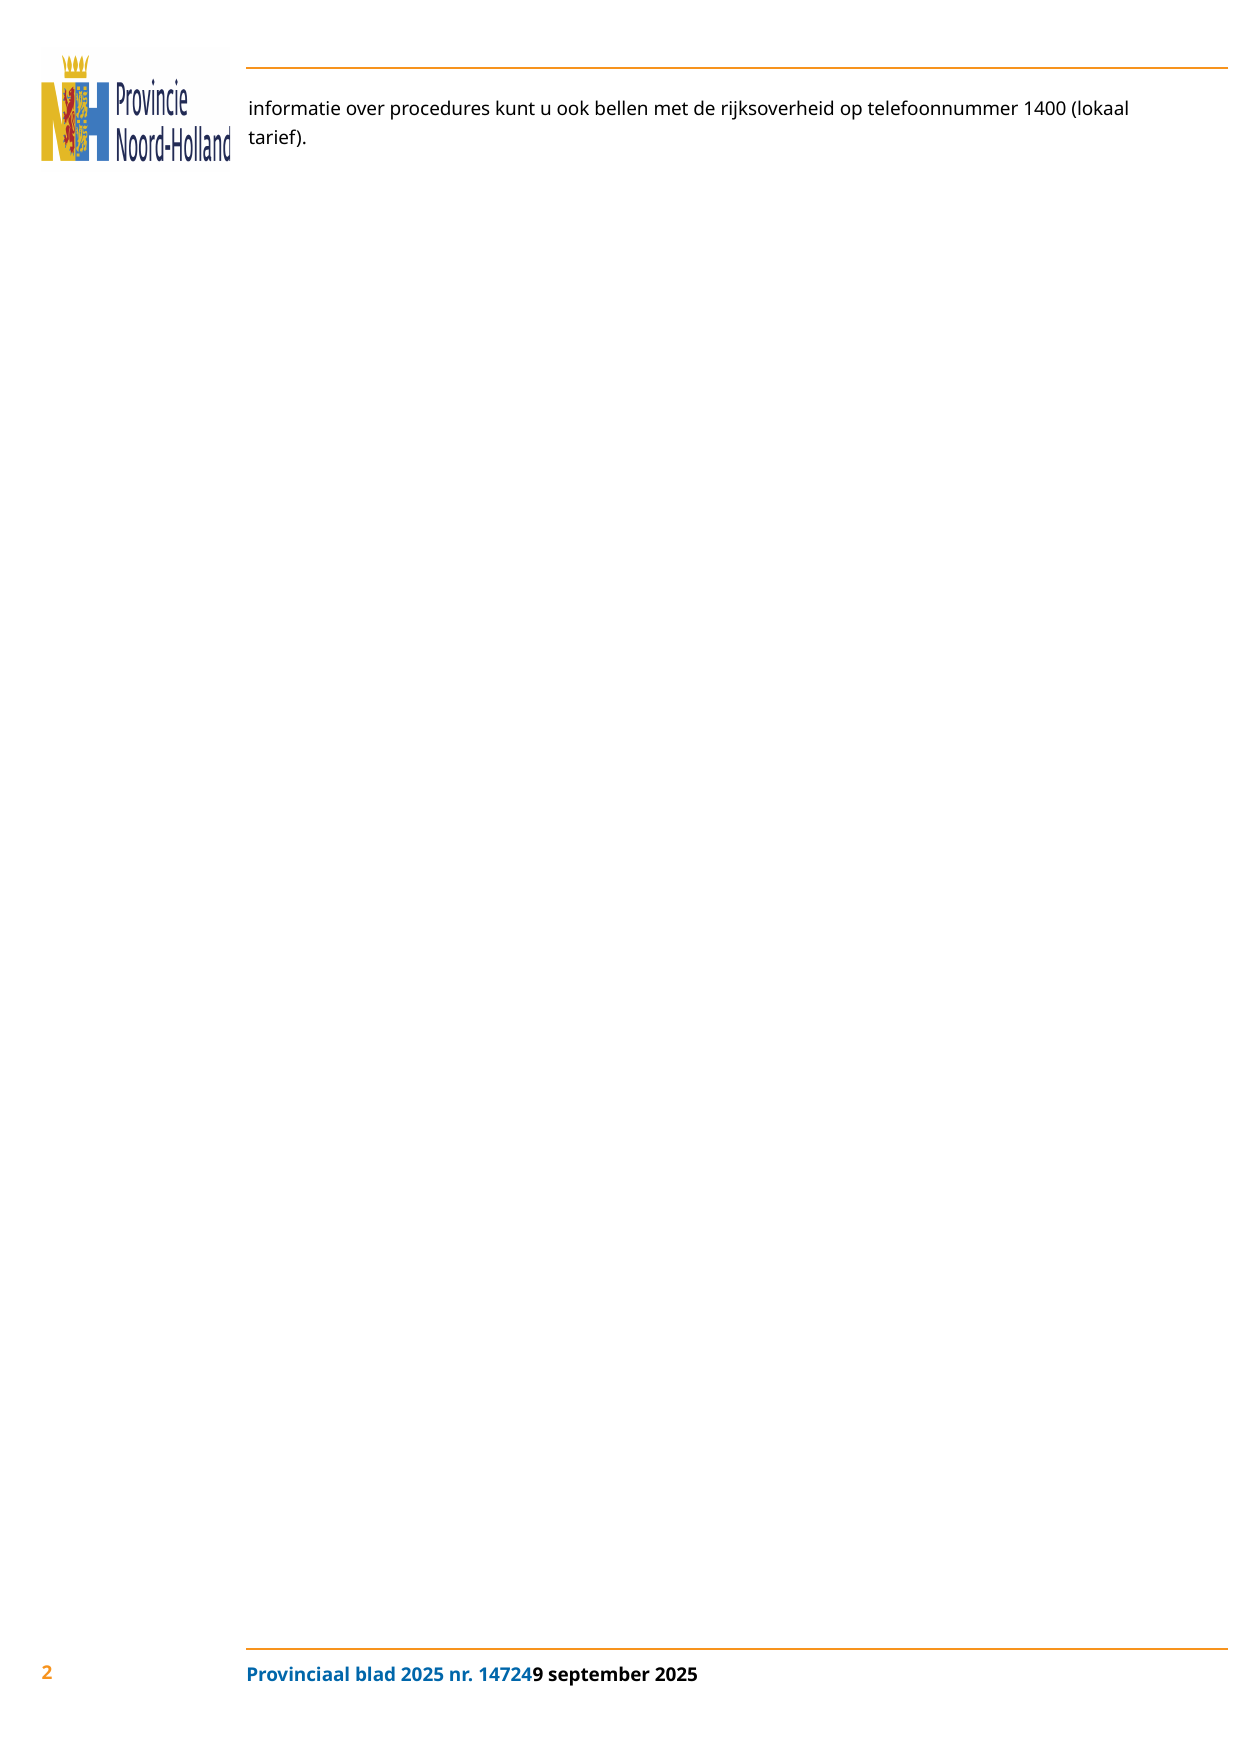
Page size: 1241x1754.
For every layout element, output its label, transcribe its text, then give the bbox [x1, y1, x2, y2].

text informatie over procedures kunt u ook bellen met de rijksoverheid op telefoonnummer 1400 (lokaal tarief). [248, 95, 1152, 150]
picture [41, 47, 231, 172]
